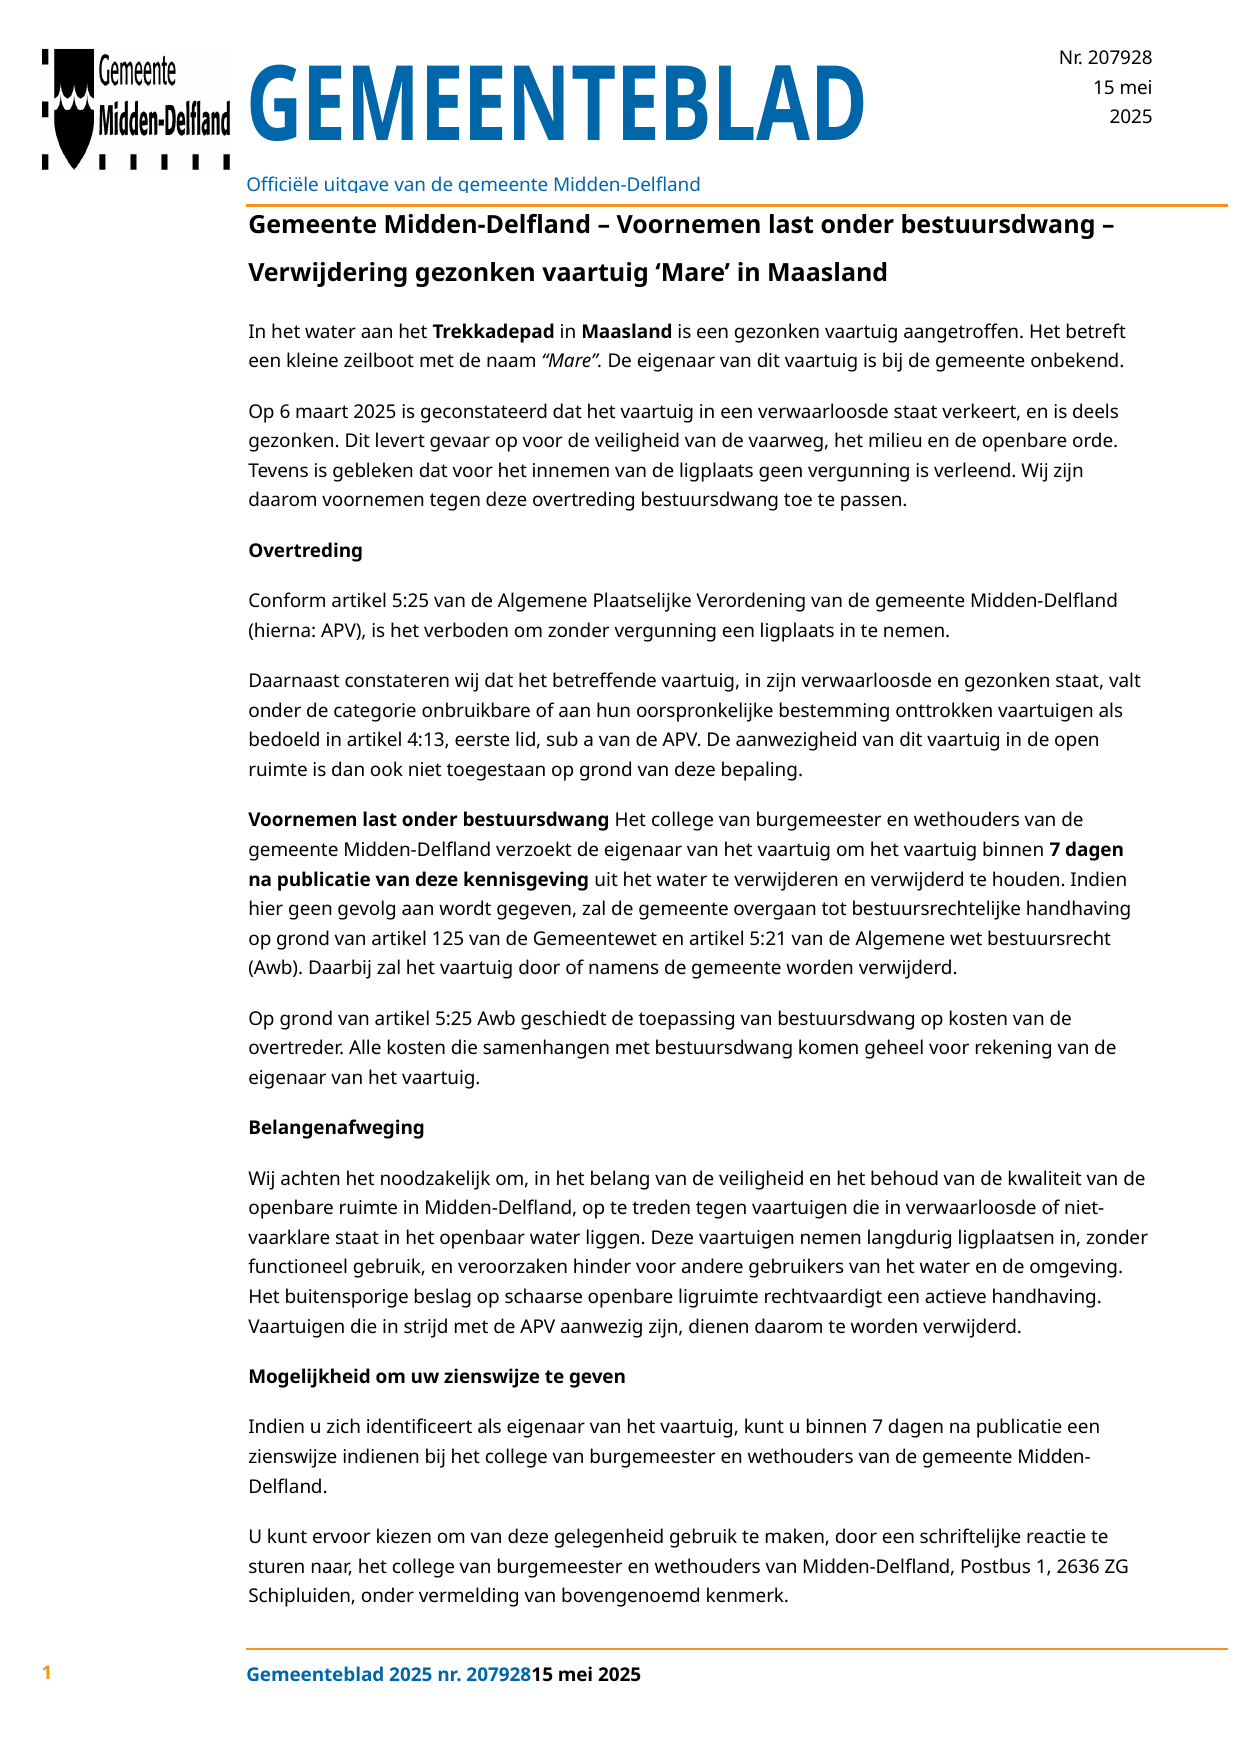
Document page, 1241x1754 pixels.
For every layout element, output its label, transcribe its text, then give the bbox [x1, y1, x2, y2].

text Wij achten het noodzakelijk om, in het belang van de veiligheid en het behoud van de kwaliteit van de openbare ruimte in Midden-Delfland, op te treden tegen vaartuigen die in verwaarloosde of niet-vaarklare staat in het openbaar water liggen. Deze vaartuigen nemen langdurig ligplaatsen in, zonder functioneel gebruik, en veroorzaken hinder voor andere gebruikers van het water en de omgeving. Het buitensporige beslag op schaarse openbare ligruimte rechtvaardigt een actieve handhaving. Vaartuigen die in strijd met de APV aanwezig zijn, dienen daarom te worden verwijderd. [248, 1165, 1152, 1339]
picture [41, 47, 231, 172]
text Op grond van artikel 5:25 Awb geschiedt de toepassing van bestuursdwang op kosten van de overtreder. Alle kosten die samenhangen met bestuursdwang komen geheel voor rekening van de eigenaar van het vaartuig. [248, 1005, 1152, 1090]
text Belangenafweging [248, 1114, 1152, 1140]
text Op 6 maart 2025 is geconstateerd dat het vaartuig in een verwaarloosde staat verkeert, en is deels gezonken. Dit levert gevaar op voor de veiligheid van de vaarweg, het milieu en de openbare orde. Tevens is gebleken dat voor het innemen van de ligplaats geen vergunning is verleend. Wij zijn daarom voornemen tegen deze overtreding bestuursdwang toe te passen. [248, 398, 1152, 512]
text U kunt ervoor kiezen om van deze gelegenheid gebruik te maken, door een schriftelijke reactie te sturen naar, het college van burgemeester en wethouders van Midden-Delfland, Postbus 1, 2636 ZG Schipluiden, onder vermelding van bovengenoemd kenmerk. [248, 1523, 1152, 1608]
text Gemeente Midden-Delfland – Voornemen last onder bestuursdwang – Verwijdering gezonken vaartuig ‘Mare’ in Maasland [248, 207, 1152, 288]
text Voornemen last onder bestuursdwang Het college van burgemeester en wethouders van de gemeente Midden-Delfland verzoekt de eigenaar van het vaartuig om het vaartuig binnen 7 dagen na publicatie van deze kennisgeving uit het water te verwijderen en verwijderd te houden. Indien hier geen gevolg aan wordt gegeven, zal de gemeente overgaan tot bestuursrechtelijke handhaving op grond van artikel 125 van de Gemeentewet en artikel 5:21 van de Algemene wet bestuursrecht (Awb). Daarbij zal het vaartuig door of namens de gemeente worden verwijderd. [248, 807, 1152, 980]
text Conform artikel 5:25 van de Algemene Plaatselijke Verordening van de gemeente Midden-Delfland (hierna: APV), is het verboden om zonder vergunning een ligplaats in te nemen. [248, 587, 1152, 643]
text Mogelijkheid om uw zienswijze te geven [248, 1363, 1152, 1389]
text Daarnaast constateren wij dat het betreffende vaartuig, in zijn verwaarloosde en gezonken staat, valt onder de categorie onbruikbare of aan hun oorspronkelijke bestemming onttrokken vaartuigen als bedoeld in artikel 4:13, eerste lid, sub a van de APV. De aanwezigheid van dit vaartuig in de open ruimte is dan ook niet toegestaan op grond van deze bepaling. [248, 667, 1152, 782]
text Indien u zich identificeert als eigenaar van het vaartuig, kunt u binnen 7 dagen na publicatie een zienswijze indienen bij het college van burgemeester en wethouders van de gemeente Midden-Delfland. [248, 1414, 1152, 1499]
text In het water aan het Trekkadepad in Maasland is een gezonken vaartuig aangetroffen. Het betreft een kleine zeilboot met de naam “Mare”. De eigenaar van dit vaartuig is bij de gemeente onbekend. [248, 318, 1152, 373]
text Overtreding [248, 537, 1152, 563]
